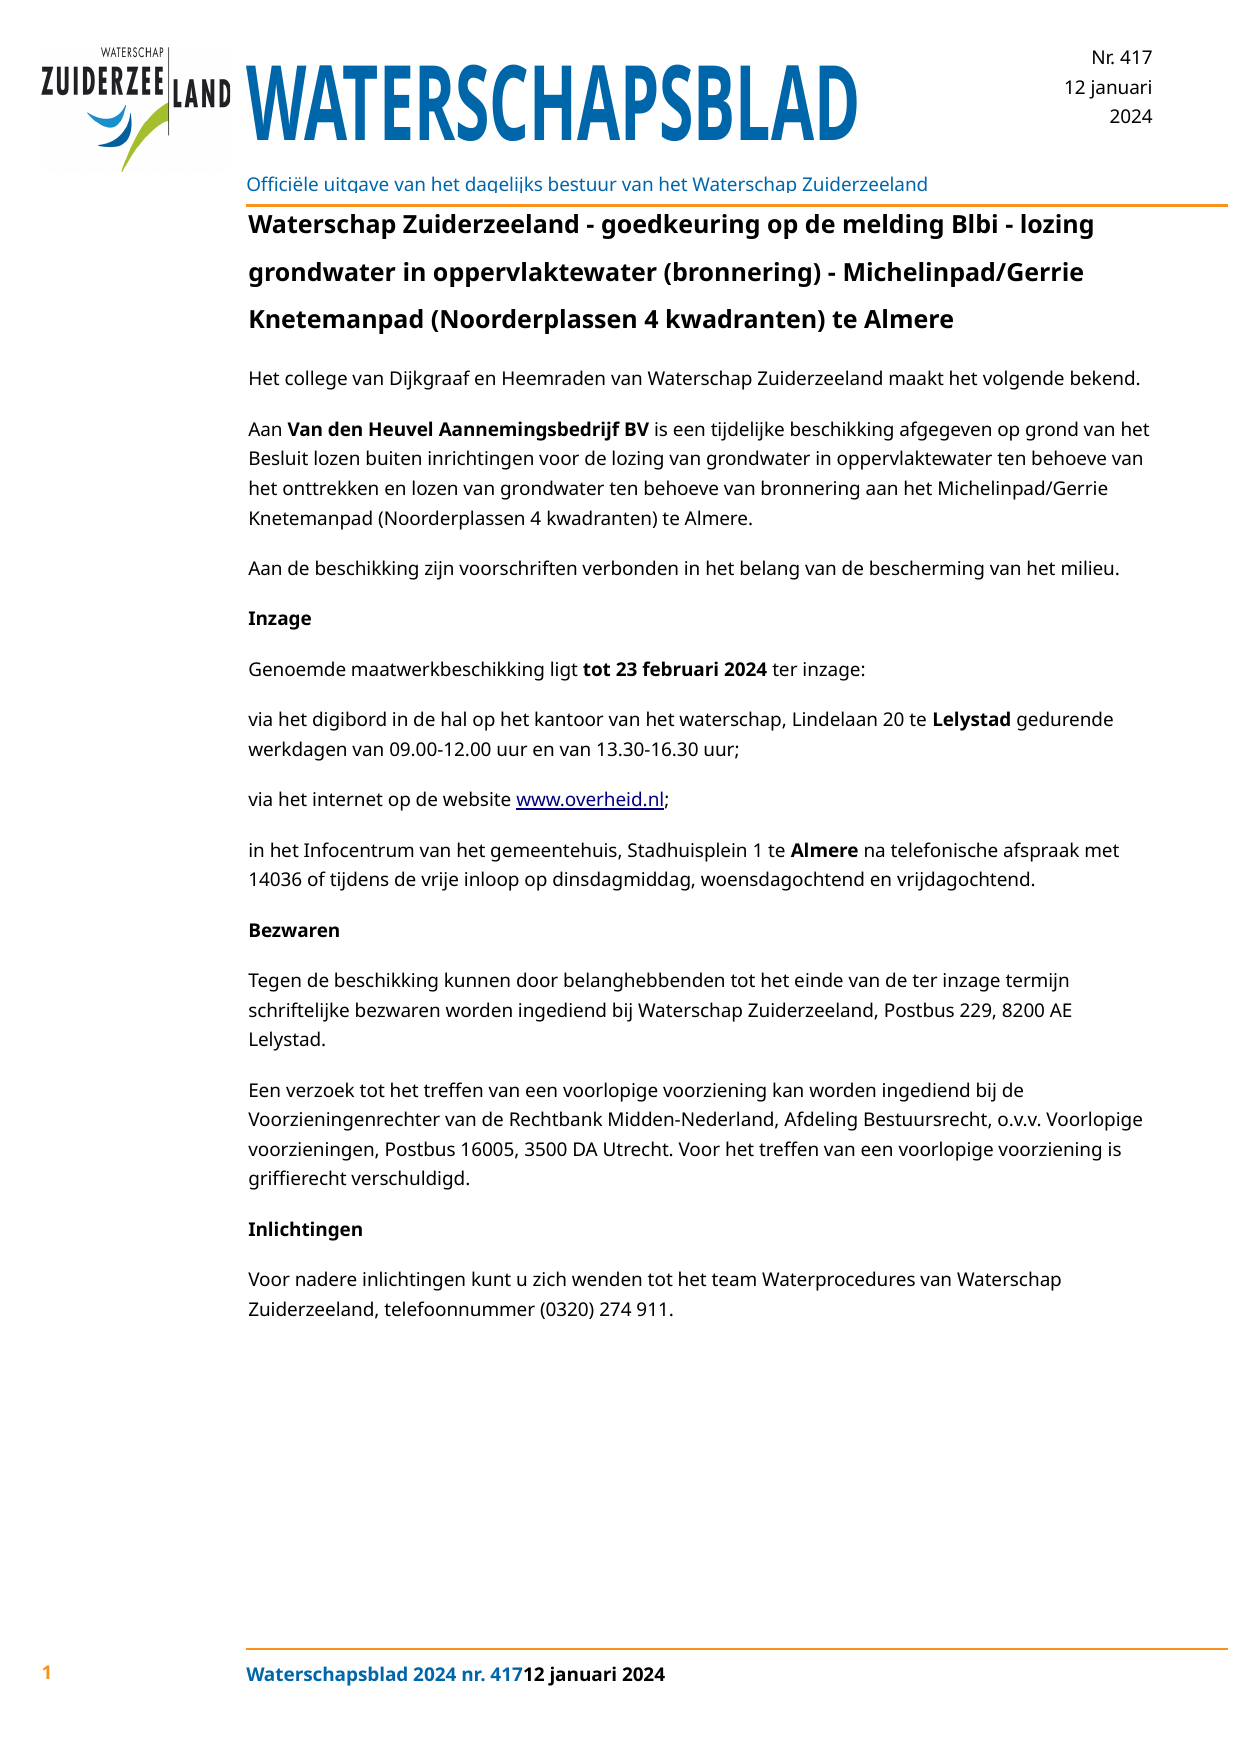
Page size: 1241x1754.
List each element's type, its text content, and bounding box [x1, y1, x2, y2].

text in het Infocentrum van het gemeentehuis, Stadhuisplein 1 te Almere na telefonische afspraak met 14036 of tijdens de vrije inloop op dinsdagmiddag, woensdagochtend en vrijdagochtend. [248, 837, 1152, 892]
text Voor nadere inlichtingen kunt u zich wenden tot het team Waterprocedures van Waterschap Zuiderzeeland, telefoonnummer (0320) 274 911. [248, 1266, 1152, 1322]
picture [41, 47, 231, 172]
text Inlichtingen [248, 1216, 1152, 1242]
text Aan Van den Heuvel Aannemingsbedrijf BV is een tijdelijke beschikking afgegeven op grond van het Besluit lozen buiten inrichtingen voor de lozing van grondwater in oppervlaktewater ten behoeve van het onttrekken en lozen van grondwater ten behoeve van bronnering aan het Michelinpad/Gerrie Knetemanpad (Noorderplassen 4 kwadranten) te Almere. [248, 416, 1152, 530]
text via het internet op de website www.overheid.nl; [248, 786, 1152, 812]
text Genoemde maatwerkbeschikking ligt tot 23 februari 2024 ter inzage: [248, 656, 1152, 682]
text Tegen de beschikking kunnen door belanghebbenden tot het einde van de ter inzage termijn schriftelijke bezwaren worden ingediend bij Waterschap Zuiderzeeland, Postbus 229, 8200 AE Lelystad. [248, 967, 1152, 1052]
text Inzage [248, 606, 1152, 631]
text Bezwaren [248, 917, 1152, 942]
text Een verzoek tot het treffen van een voorlopige voorziening kan worden ingediend bij de Voorzieningenrechter van de Rechtbank Midden-Nederland, Afdeling Bestuursrecht, o.v.v. Voorlopige voorzieningen, Postbus 16005, 3500 DA Utrecht. Voor het treffen van een voorlopige voorziening is griffierecht verschuldigd. [248, 1077, 1152, 1191]
text Het college van Dijkgraaf en Heemraden van Waterschap Zuiderzeeland maakt het volgende bekend. [248, 366, 1152, 391]
text via het digibord in de hal op het kantoor van het waterschap, Lindelaan 20 te Lelystad gedurende werkdagen van 09.00-12.00 uur en van 13.30-16.30 uur; [248, 706, 1152, 762]
text Waterschap Zuiderzeeland - goedkeuring op de melding Blbi - lozing grondwater in oppervlaktewater (bronnering) - Michelinpad/Gerrie Knetemanpad (Noorderplassen 4 kwadranten) te Almere [248, 207, 1152, 336]
text Aan de beschikking zijn voorschriften verbonden in het belang van de bescherming van het milieu. [248, 555, 1152, 581]
